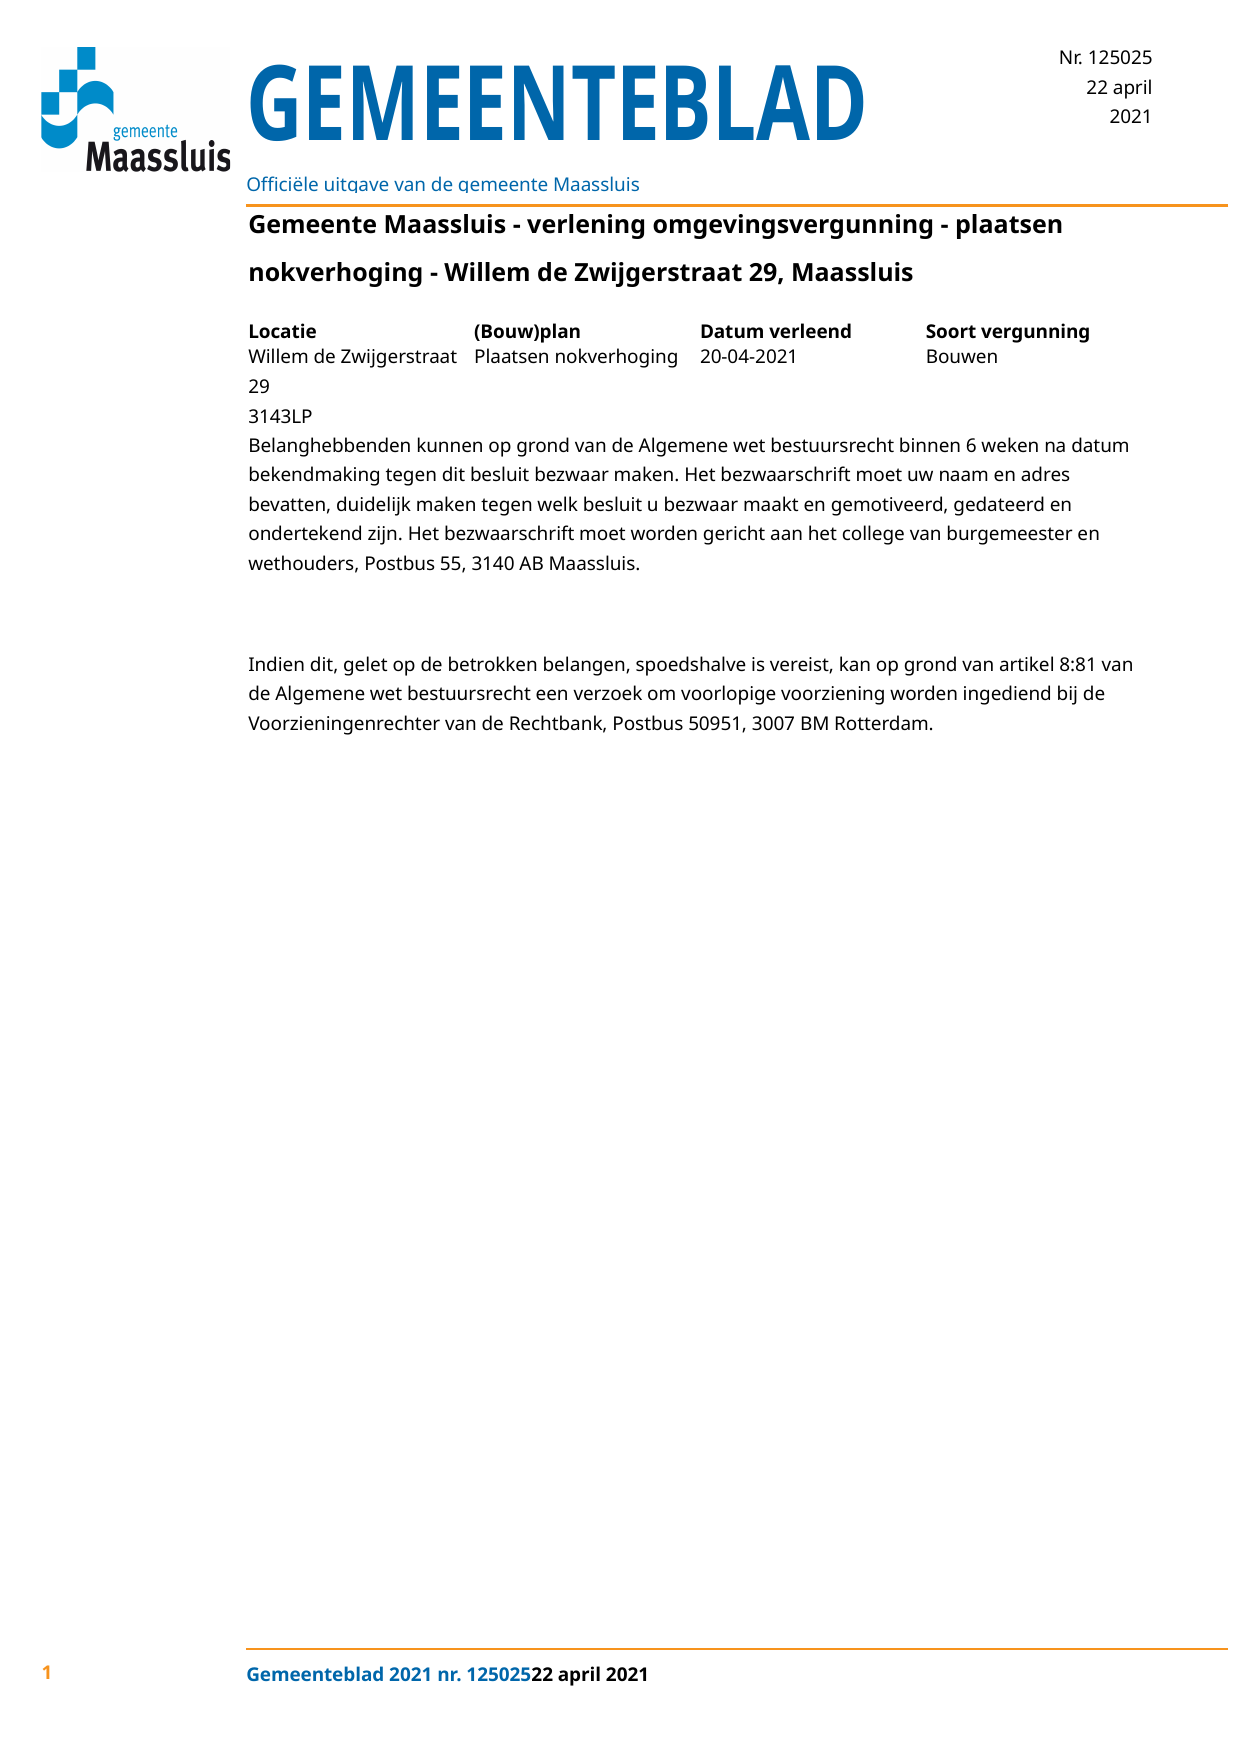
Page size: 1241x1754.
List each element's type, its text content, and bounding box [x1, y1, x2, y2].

table_header Soort vergunning [926, 318, 1152, 344]
text Indien dit, gelet op de betrokken belangen, spoedshalve is vereist, kan op grond van artikel 8:81 van de Algemene wet bestuursrecht een verzoek om voorlopige voorziening worden ingediend bij de Voorzieningenrechter van de Rechtbank, Postbus 50951, 3007 BM Rotterdam. [248, 651, 1152, 736]
picture [41, 47, 231, 172]
table_cell Willem de Zwijgerstraat 29 3143LP [248, 344, 474, 429]
table_header Datum verleend [700, 318, 926, 344]
table_header Locatie [248, 318, 474, 344]
text Belanghebbenden kunnen op grond van de Algemene wet bestuursrecht binnen 6 weken na datum bekendmaking tegen dit besluit bezwaar maken. Het bezwaarschrift moet uw naam en adres bevatten, duidelijk maken tegen welk besluit u bezwaar maakt en gemotiveerd, gedateerd en ondertekend zijn. Het bezwaarschrift moet worden gericht aan het college van burgemeester en wethouders, Postbus 55, 3140 AB Maassluis. [248, 432, 1152, 576]
picture [41, 47, 77, 92]
table_cell Plaatsen nokverhoging [474, 344, 700, 429]
table_header (Bouw)plan [474, 318, 700, 344]
text Gemeente Maassluis - verlening omgevingsvergunning - plaatsen nokverhoging - Willem de Zwijgerstraat 29, Maassluis [248, 207, 1152, 288]
table_cell Bouwen [926, 344, 1152, 429]
table_cell 20-04-2021 [700, 344, 926, 429]
